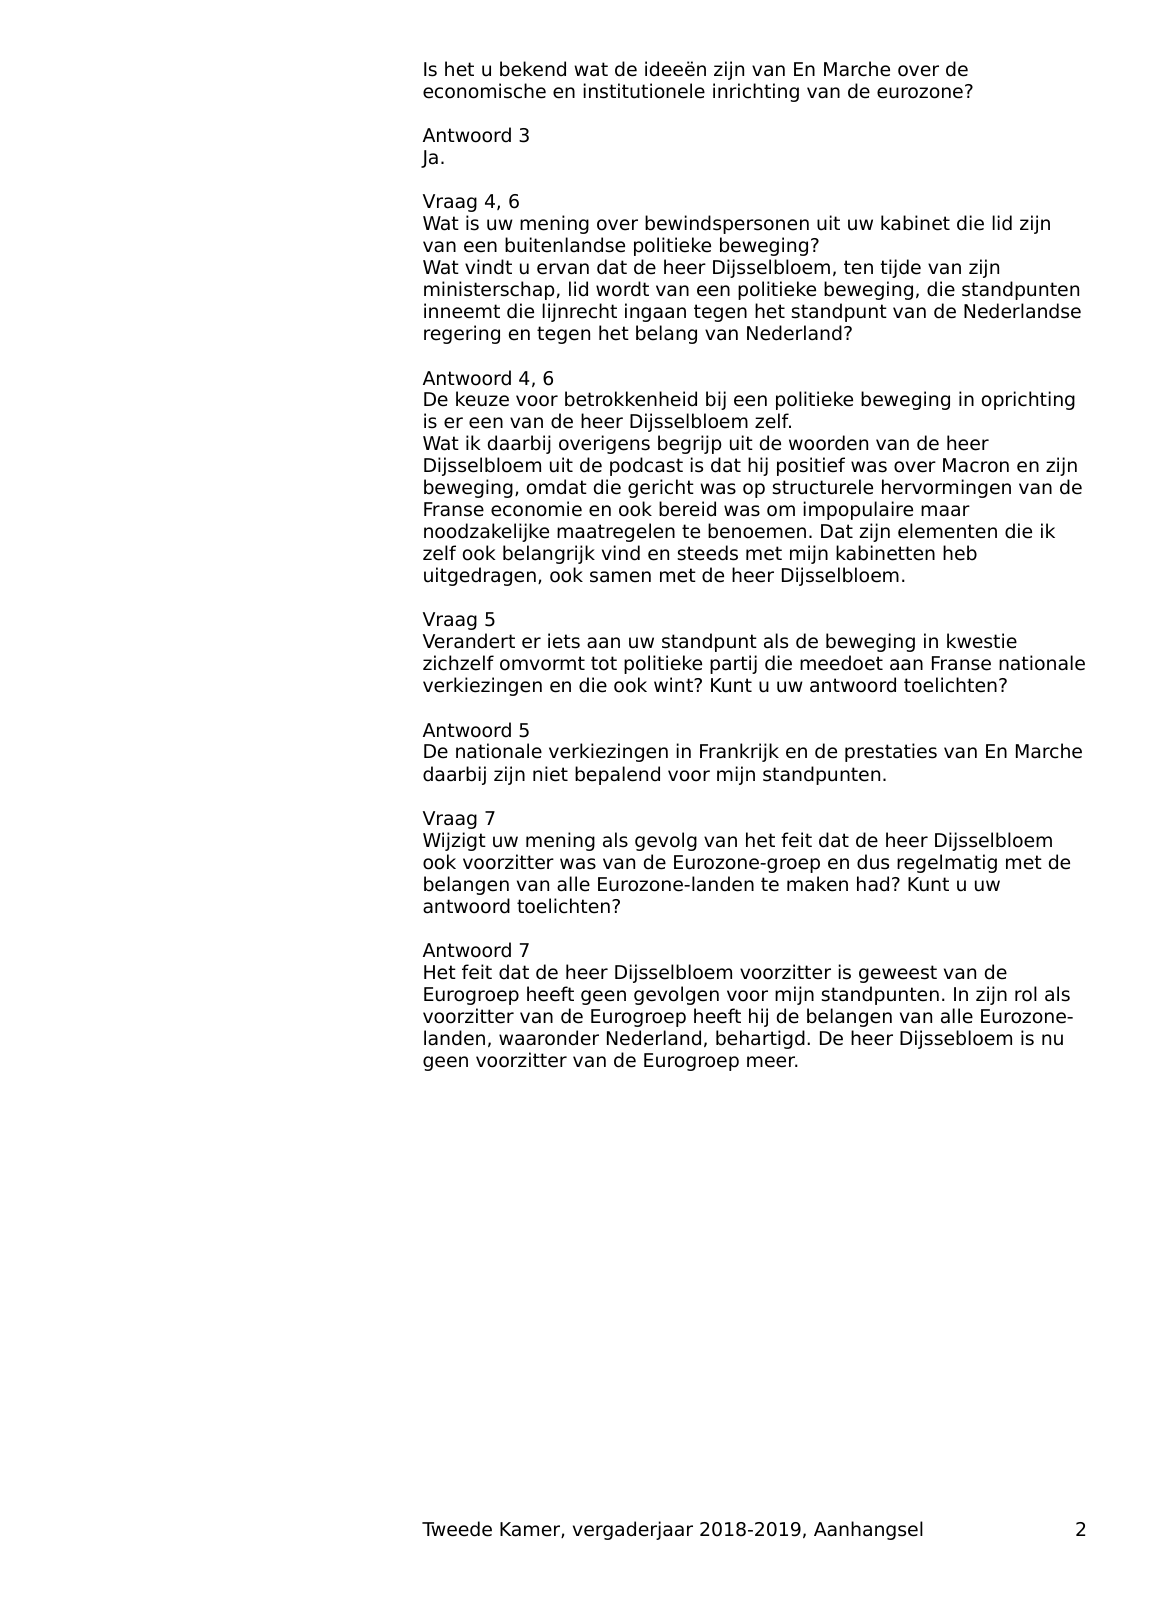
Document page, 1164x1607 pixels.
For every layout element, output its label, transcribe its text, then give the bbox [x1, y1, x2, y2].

text Verandert er iets aan uw standpunt als de beweging in kwestie zichzelf omvormt tot politieke partij die meedoet aan Franse nationale verkiezingen en die ook wint? Kunt u uw antwoord toelichten? [422, 631, 1087, 697]
text Is het u bekend wat de ideeën zijn van En Marche over de economische en institutionele inrichting van de eurozone? [422, 59, 1087, 103]
text Antwoord 3 [422, 125, 1087, 147]
text Antwoord 7 [422, 940, 1087, 962]
text Wat vindt u ervan dat de heer Dijsselbloem, ten tijde van zijn ministerschap, lid wordt van een politieke beweging, die standpunten inneemt die lijnrecht ingaan tegen het standpunt van de Nederlandse regering en tegen het belang van Nederland? [422, 257, 1087, 345]
text Antwoord 4, 6 [422, 367, 1087, 389]
text Antwoord 5 [422, 719, 1087, 741]
text Het feit dat de heer Dijsselbloem voorzitter is geweest van de Eurogroep heeft geen gevolgen voor mijn standpunten. In zijn rol als voorzitter van de Eurogroep heeft hij de belangen van alle Eurozone-landen, waaronder Nederland, behartigd. De heer Dijssebloem is nu geen voorzitter van de Eurogroep meer. [422, 962, 1087, 1072]
text Wijzigt uw mening als gevolg van het feit dat de heer Dijsselbloem ook voorzitter was van de Eurozone-groep en dus regelmatig met de belangen van alle Eurozone-landen te maken had? Kunt u uw antwoord toelichten? [422, 829, 1087, 917]
text Wat is uw mening over bewindspersonen uit uw kabinet die lid zijn van een buitenlandse politieke beweging? [422, 213, 1087, 257]
text De nationale verkiezingen in Frankrijk en de prestaties van En Marche daarbij zijn niet bepalend voor mijn standpunten. [422, 741, 1087, 785]
text De keuze voor betrokkenheid bij een politieke beweging in oprichting is er een van de heer Dijsselbloem zelf. [422, 389, 1087, 433]
text Wat ik daarbij overigens begrijp uit de woorden van de heer Dijsselbloem uit de podcast is dat hij positief was over Macron en zijn beweging, omdat die gericht was op structurele hervormingen van de Franse economie en ook bereid was om impopulaire maar noodzakelijke maatregelen te benoemen. Dat zijn elementen die ik zelf ook belangrijk vind en steeds met mijn kabinetten heb uitgedragen, ook samen met de heer Dijsselbloem. [422, 433, 1087, 587]
text Ja. [422, 147, 1087, 169]
text Vraag 7 [422, 808, 1087, 829]
text Vraag 4, 6 [422, 191, 1087, 213]
text Vraag 5 [422, 609, 1087, 631]
